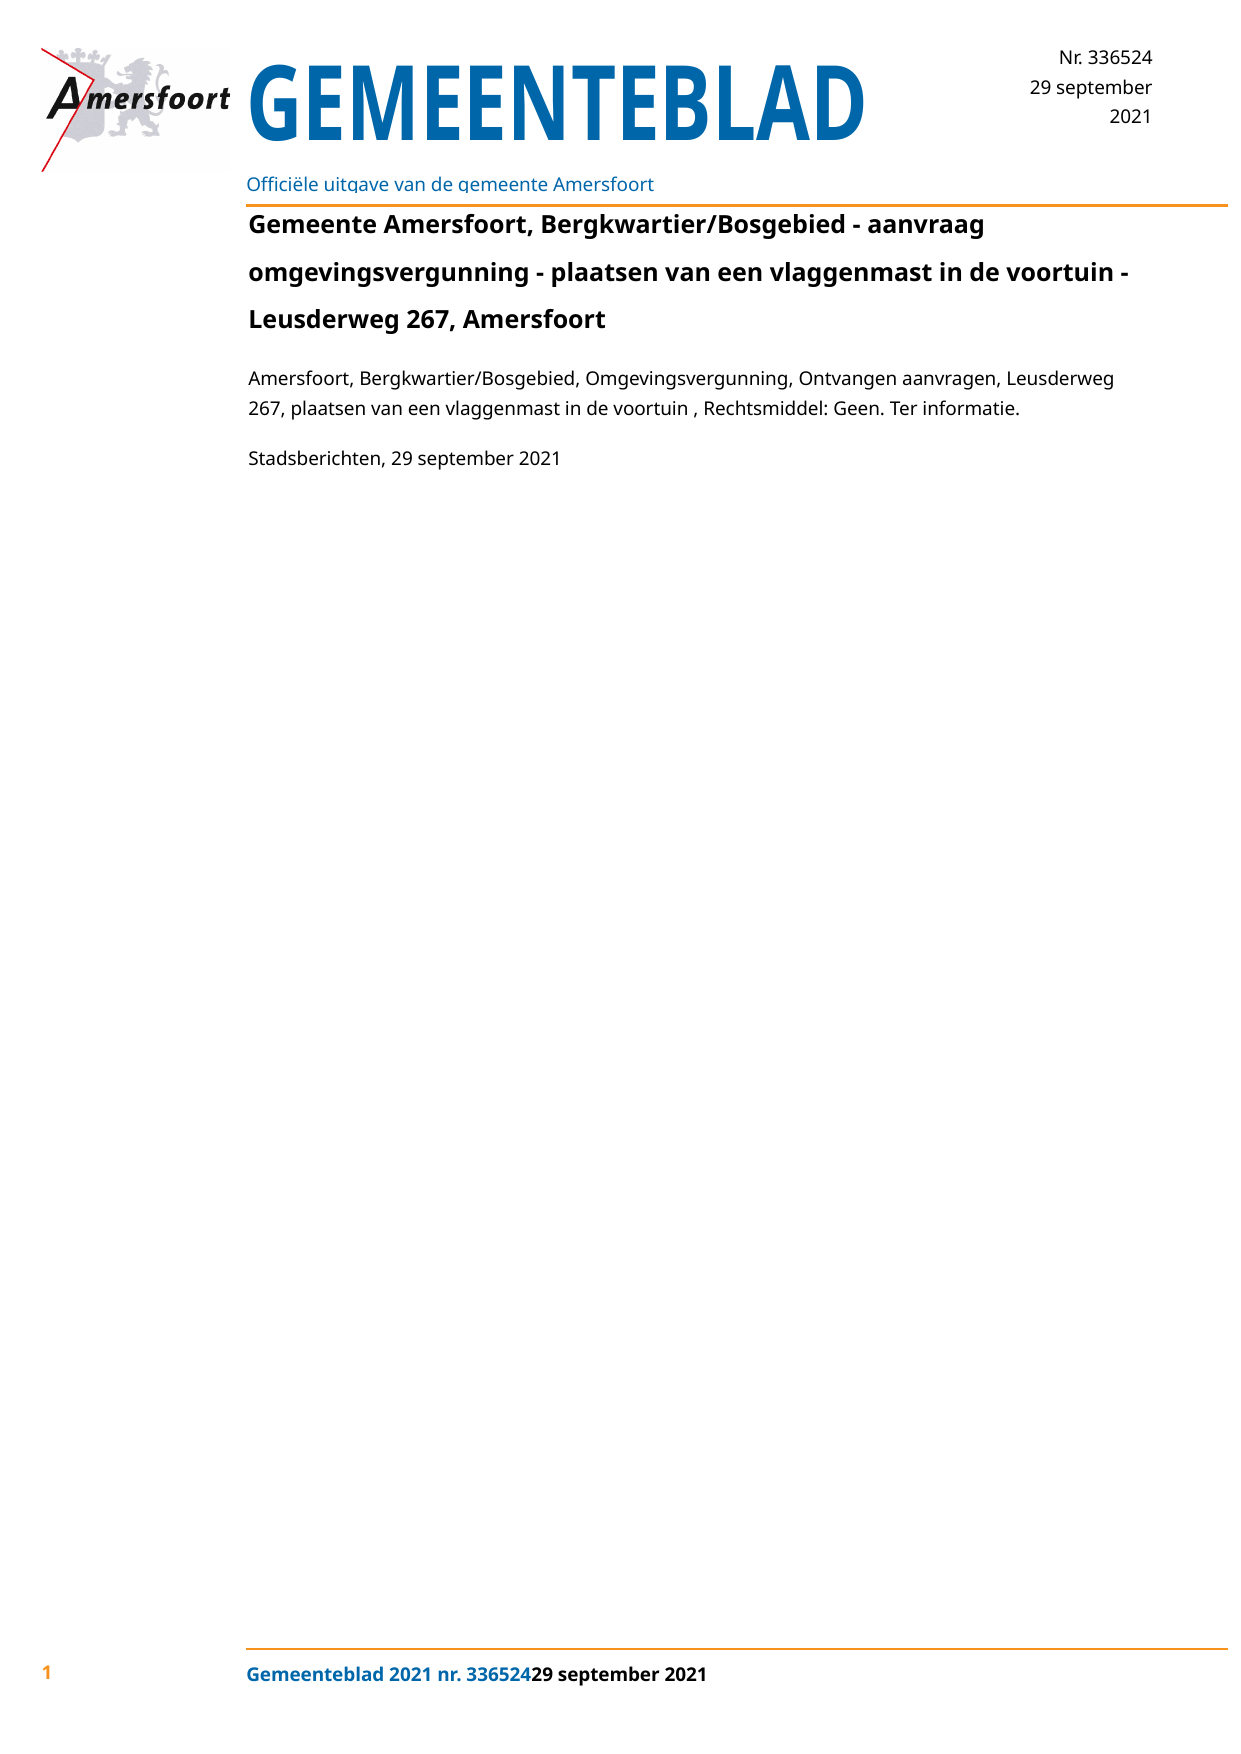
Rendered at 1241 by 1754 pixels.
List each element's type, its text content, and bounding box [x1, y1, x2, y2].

picture [41, 47, 231, 172]
text Amersfoort, Bergkwartier/Bosgebied, Omgevingsvergunning, Ontvangen aanvragen, Leusderweg 267, plaatsen van een vlaggenmast in de voortuin , Rechtsmiddel: Geen. Ter informatie. [248, 366, 1152, 421]
text Gemeente Amersfoort, Bergkwartier/Bosgebied - aanvraag omgevingsvergunning - plaatsen van een vlaggenmast in de voortuin - Leusderweg 267, Amersfoort [248, 207, 1152, 336]
text Stadsberichten, 29 september 2021 [248, 446, 1152, 471]
